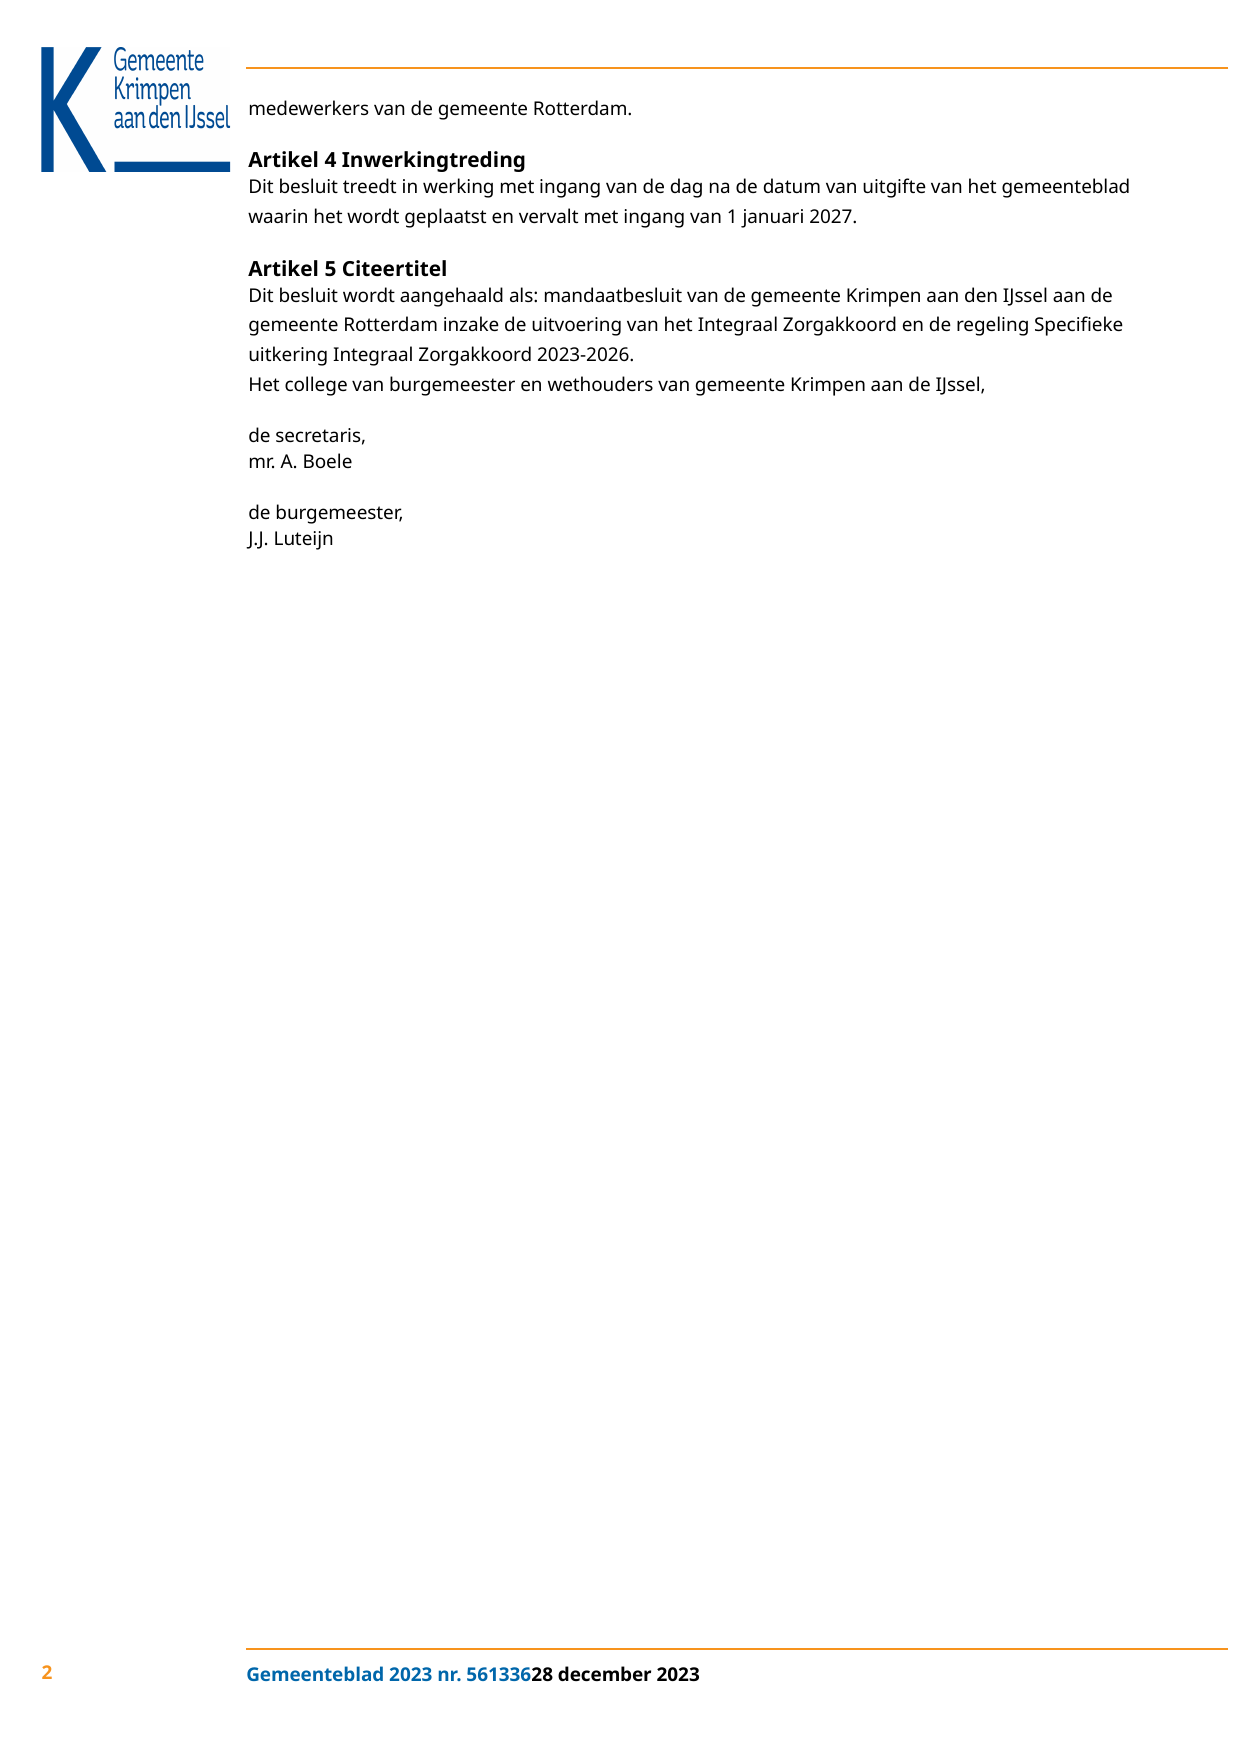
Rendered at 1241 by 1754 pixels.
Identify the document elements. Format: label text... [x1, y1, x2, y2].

text Dit besluit wordt aangehaald als: mandaatbesluit van de gemeente Krimpen aan den IJssel aan de gemeente Rotterdam inzake de uitvoering van het Integraal Zorgakkoord en de regeling Specifieke uitkering Integraal Zorgakkoord 2023-2026. [248, 282, 1152, 367]
text Dit besluit treedt in werking met ingang van de dag na de datum van uitgifte van het gemeenteblad waarin het wordt geplaatst en vervalt met ingang van 1 januari 2027. [248, 174, 1152, 229]
text de secretaris, [248, 422, 1152, 448]
text medewerkers van de gemeente Rotterdam. [248, 95, 1152, 121]
text de burgemeester, [248, 499, 1152, 525]
text mr. A. Boele [248, 448, 1152, 474]
text Het college van burgemeester en wethouders van gemeente Krimpen aan de IJssel, [248, 371, 1152, 397]
text J.J. Luteijn [248, 525, 1152, 551]
text Artikel 5 Citeertitel [248, 254, 1152, 282]
text Artikel 4 Inwerkingtreding [248, 145, 1152, 174]
picture [41, 47, 231, 172]
